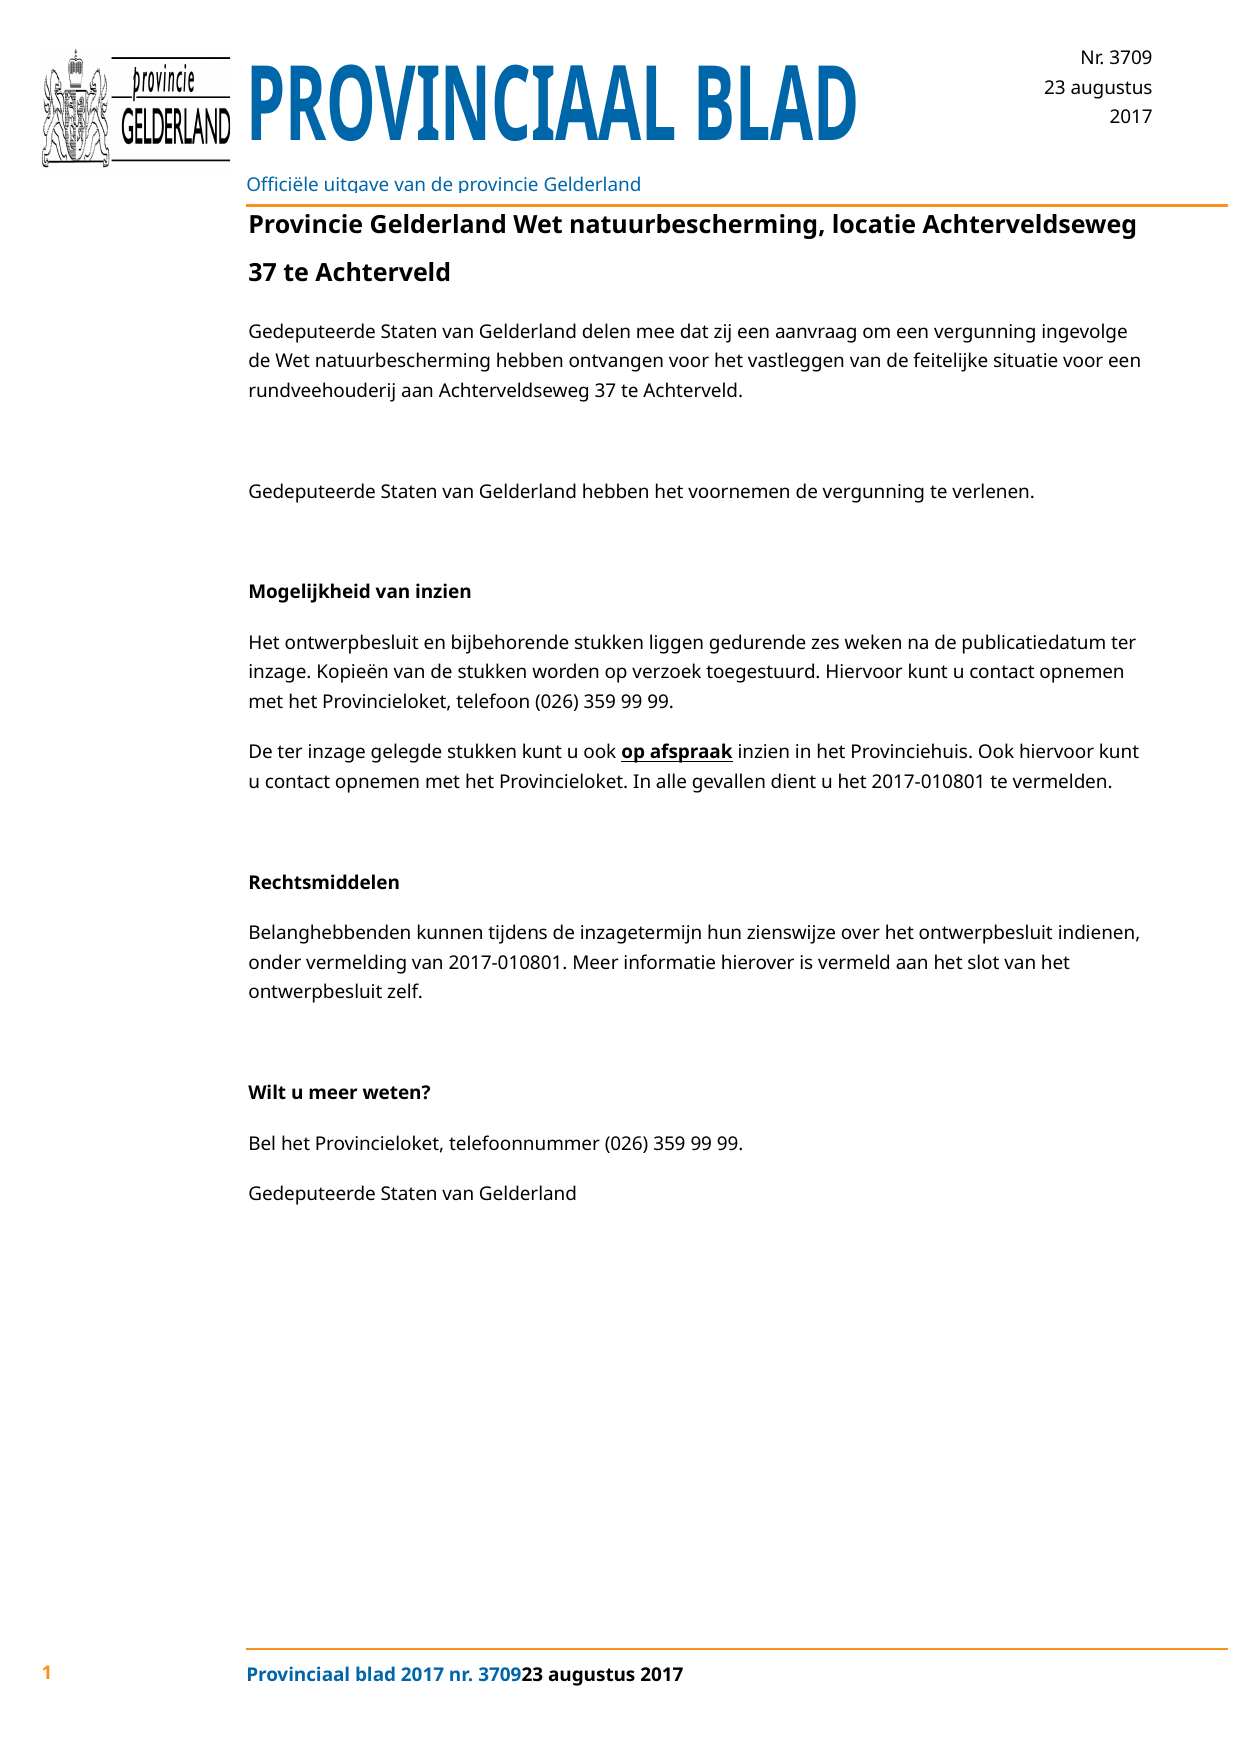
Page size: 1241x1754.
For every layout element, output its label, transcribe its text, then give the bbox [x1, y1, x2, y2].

text Gedeputeerde Staten van Gelderland [248, 1180, 1152, 1206]
text Rechtsmiddelen [248, 869, 1152, 895]
text Bel het Provincieloket, telefoonnummer (026) 359 99 99. [248, 1130, 1152, 1156]
text Belanghebbenden kunnen tijdens de inzagetermijn hun zienswijze over het ontwerpbesluit indienen, onder vermelding van 2017-010801. Meer informatie hierover is vermeld aan het slot van het ontwerpbesluit zelf. [248, 919, 1152, 1004]
text Mogelijkheid van inzien [248, 579, 1152, 604]
picture [41, 47, 231, 172]
text De ter inzage gelegde stukken kunt u ook op afspraak inzien in het Provinciehuis. Ook hiervoor kunt u contact opnemen met het Provincieloket. In alle gevallen dient u het 2017-010801 te vermelden. [248, 739, 1152, 794]
text Gedeputeerde Staten van Gelderland hebben het voornemen de vergunning te verlenen. [248, 478, 1152, 504]
text Wilt u meer weten? [248, 1079, 1152, 1105]
text Het ontwerpbesluit en bijbehorende stukken liggen gedurende zes weken na de publicatiedatum ter inzage. Kopieën van de stukken worden op verzoek toegestuurd. Hiervoor kunt u contact opnemen met het Provincieloket, telefoon (026) 359 99 99. [248, 629, 1152, 714]
text Gedeputeerde Staten van Gelderland delen mee dat zij een aanvraag om een vergunning ingevolge de Wet natuurbescherming hebben ontvangen voor het vastleggen van de feitelijke situatie voor een rundveehouderij aan Achterveldseweg 37 te Achterveld. [248, 318, 1152, 403]
text Provincie Gelderland Wet natuurbescherming, locatie Achterveldseweg 37 te Achterveld [248, 207, 1152, 288]
